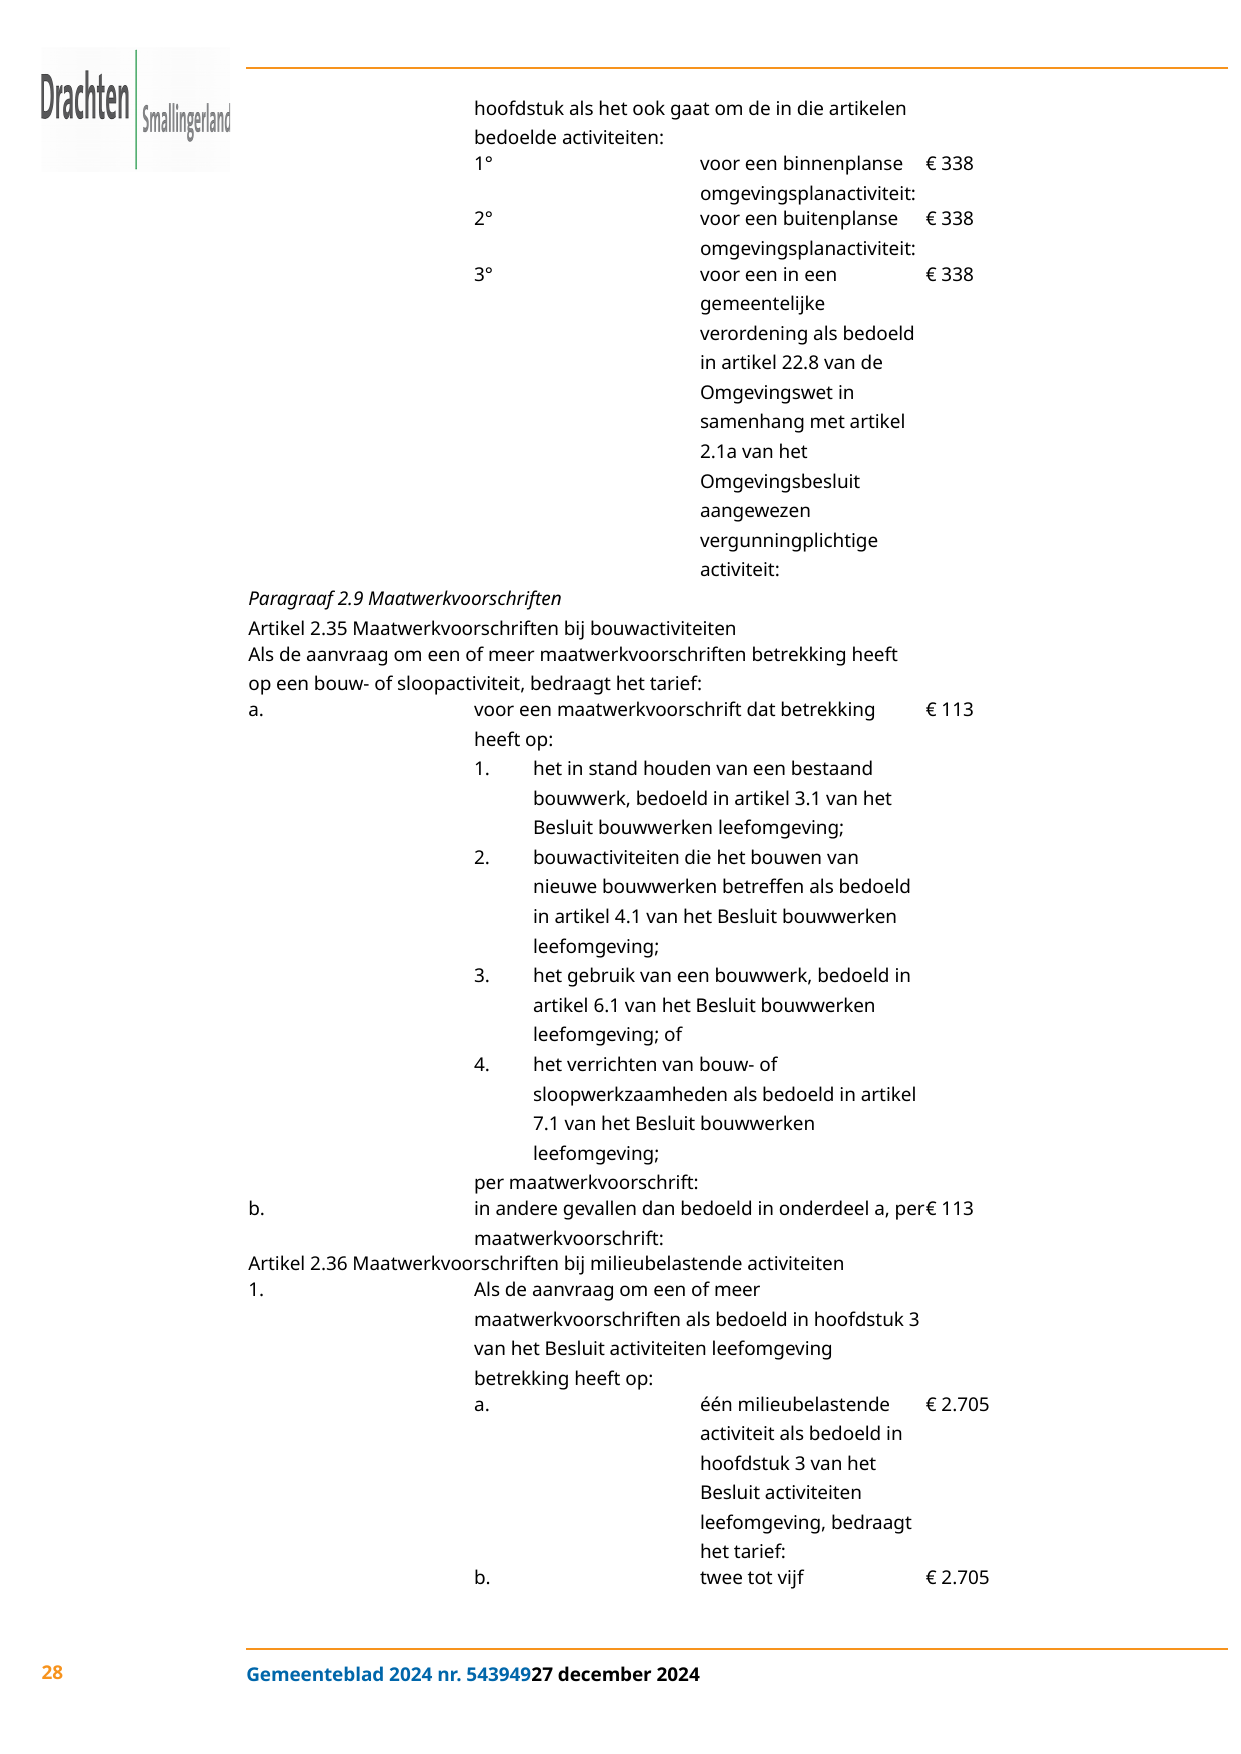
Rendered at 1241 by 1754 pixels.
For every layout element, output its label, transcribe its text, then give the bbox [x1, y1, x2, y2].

table_cell 1. [248, 1276, 474, 1391]
table_cell [926, 95, 1152, 150]
table_header Artikel 2.35 Maatwerkvoorschriften bij bouwactiviteiten [248, 615, 926, 641]
table_cell [248, 95, 474, 150]
table_cell b. [248, 1195, 474, 1251]
table_cell 3° [474, 261, 700, 582]
table_cell 1° [474, 150, 700, 205]
table_cell in andere gevallen dan bedoeld in onderdeel a, per maatwerkvoorschrift: [474, 1195, 926, 1251]
table_cell a. [248, 696, 474, 1195]
table_cell één milieubelastende activiteit als bedoeld in hoofdstuk 3 van het Besluit activiteiten leefomgeving, bedraagt het tarief: [700, 1391, 926, 1564]
table_cell € 113 [926, 696, 1152, 1195]
table_cell hoofdstuk als het ook gaat om de in die artikelen bedoelde activiteiten: [474, 95, 926, 150]
table_cell twee tot vijf [700, 1565, 926, 1590]
table_cell Artikel 2.36 Maatwerkvoorschriften bij milieubelastende activiteiten [248, 1251, 926, 1276]
table_cell [248, 150, 474, 205]
table_cell [926, 1276, 1152, 1391]
table_cell € 2.705 [926, 1565, 1152, 1590]
text Paragraaf 2.9 Maatwerkvoorschriften [248, 586, 1152, 611]
table_cell Als de aanvraag om een of meer maatwerkvoorschriften betrekking heeft op een bouw- of sloopactiviteit, bedraagt het tarief: [248, 641, 926, 696]
table_header [926, 615, 1152, 641]
table_cell voor een maatwerkvoorschrift dat betrekking heeft op: het in stand houden van een bestaand bouwwerk, bedoeld in artikel 3.1 van het Besluit bouwwerken leefomgeving; bouwactiviteiten die het bouwen van nieuwe bouwwerken betreffen als bedoeld in artikel 4.1 van het Besluit bouwwerken leefomgeving; het gebruik van een bouwwerk, bedoeld in artikel 6.1 van het Besluit bouwwerken leefomgeving; of het verrichten van bouw- of sloopwerkzaamheden als bedoeld in artikel 7.1 van het Besluit bouwwerken leefomgeving; per maatwerkvoorschrift: [474, 696, 926, 1195]
table_cell 2° [474, 205, 700, 261]
table_cell [248, 1391, 474, 1564]
table_cell [248, 261, 474, 582]
table_cell [248, 205, 474, 261]
table_cell [926, 641, 1152, 696]
table_cell a. [474, 1391, 700, 1564]
picture [41, 47, 231, 172]
table_cell [926, 1251, 1152, 1276]
table_cell € 338 [926, 261, 1152, 582]
table_cell Als de aanvraag om een of meer maatwerkvoorschriften als bedoeld in hoofdstuk 3 van het Besluit activiteiten leefomgeving betrekking heeft op: [474, 1276, 926, 1391]
table_cell voor een binnenplanse omgevingsplanactiviteit: [700, 150, 926, 205]
table_cell b. [474, 1565, 700, 1590]
table_cell € 2.705 [926, 1391, 1152, 1564]
table_cell voor een in een gemeentelijke verordening als bedoeld in artikel 22.8 van de Omgevingswet in samenhang met artikel 2.1a van het Omgevingsbesluit aangewezen vergunningplichtige activiteit: [700, 261, 926, 582]
table_cell € 338 [926, 205, 1152, 261]
table_cell [248, 1565, 474, 1590]
table_cell € 338 [926, 150, 1152, 205]
table_cell € 113 [926, 1195, 1152, 1251]
table_cell voor een buitenplanse omgevingsplanactiviteit: [700, 205, 926, 261]
